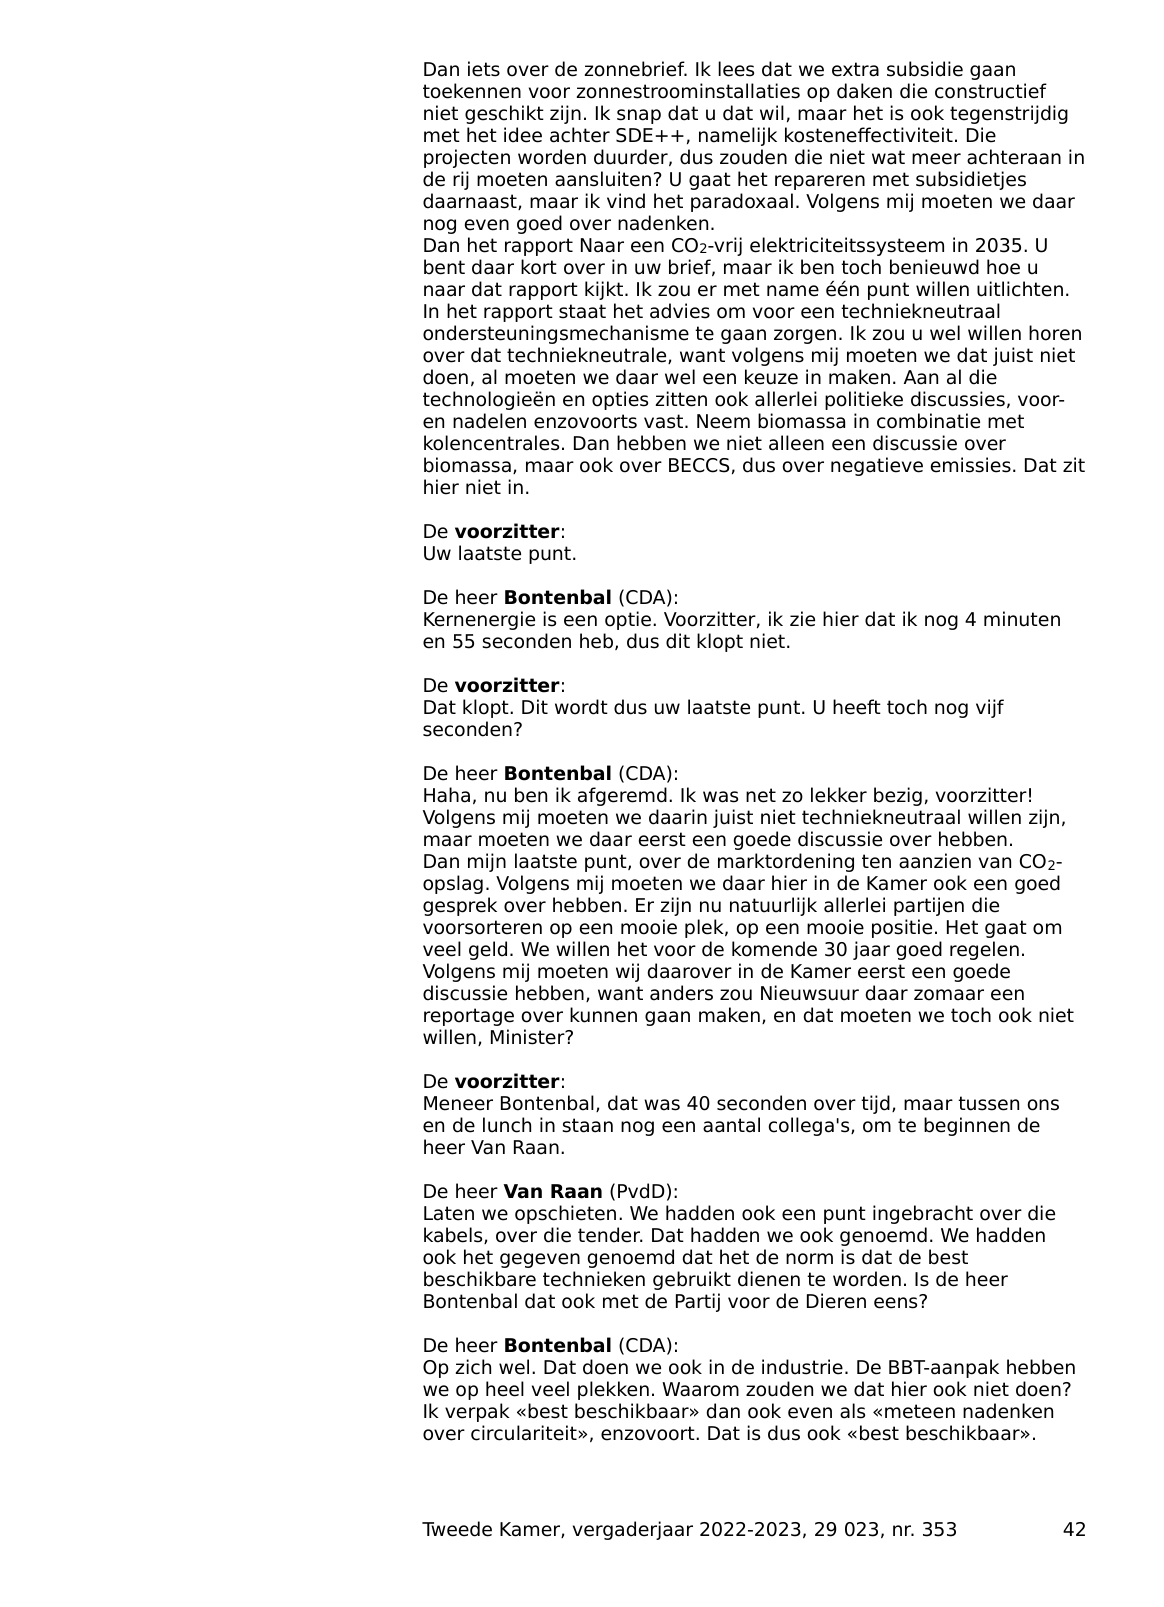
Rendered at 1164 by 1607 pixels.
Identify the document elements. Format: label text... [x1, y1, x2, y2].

text Meneer Bontenbal, dat was 40 seconden over tijd, maar tussen ons en de lunch in staan nog een aantal collega's, om te beginnen de heer Van Raan. [422, 1093, 1087, 1159]
text Volgens mij moeten we daarin juist niet techniekneutraal willen zijn, maar moeten we daar eerst een goede discussie over hebben. [422, 807, 1087, 851]
text De voorzitter: [422, 521, 1087, 543]
text Op zich wel. Dat doen we ook in de industrie. De BBT-aanpak hebben we op heel veel plekken. Waarom zouden we dat hier ook niet doen? Ik verpak «best beschikbaar» dan ook even als «meteen nadenken over circulariteit», enzovoort. Dat is dus ook «best beschikbaar». [422, 1357, 1087, 1445]
text Haha, nu ben ik afgeremd. Ik was net zo lekker bezig, voorzitter! [422, 785, 1087, 807]
text De heer Bontenbal (CDA): [422, 763, 1087, 785]
text Dan het rapport Naar een CO2-vrij elektriciteitssysteem in 2035. U bent daar kort over in uw brief, maar ik ben toch benieuwd hoe u naar dat rapport kijkt. Ik zou er met name één punt willen uitlichten. In het rapport staat het advies om voor een techniekneutraal ondersteuningsmechanisme te gaan zorgen. Ik zou u wel willen horen over dat techniekneutrale, want volgens mij moeten we dat juist niet doen, al moeten we daar wel een keuze in maken. Aan al die technologieën en opties zitten ook allerlei politieke discussies, voor- en nadelen enzovoorts vast. Neem biomassa in combinatie met kolencentrales. Dan hebben we niet alleen een discussie over biomassa, maar ook over BECCS, dus over negatieve emissies. Dat zit hier niet in. [422, 235, 1087, 499]
text De heer Van Raan (PvdD): [422, 1181, 1087, 1203]
text De voorzitter: [422, 675, 1087, 697]
text De heer Bontenbal (CDA): [422, 587, 1087, 609]
text De heer Bontenbal (CDA): [422, 1335, 1087, 1357]
text Dan iets over de zonnebrief. Ik lees dat we extra subsidie gaan toekennen voor zonnestroominstallaties op daken die constructief niet geschikt zijn. Ik snap dat u dat wil, maar het is ook tegenstrijdig met het idee achter SDE++, namelijk kosteneffectiviteit. Die projecten worden duurder, dus zouden die niet wat meer achteraan in de rij moeten aansluiten? U gaat het repareren met subsidietjes daarnaast, maar ik vind het paradoxaal. Volgens mij moeten we daar nog even goed over nadenken. [422, 59, 1087, 235]
text Dan mijn laatste punt, over de marktordening ten aanzien van CO2-opslag. Volgens mij moeten we daar hier in de Kamer ook een goed gesprek over hebben. Er zijn nu natuurlijk allerlei partijen die voorsorteren op een mooie plek, op een mooie positie. Het gaat om veel geld. We willen het voor de komende 30 jaar goed regelen. Volgens mij moeten wij daarover in de Kamer eerst een goede discussie hebben, want anders zou Nieuwsuur daar zomaar een reportage over kunnen gaan maken, en dat moeten we toch ook niet willen, Minister? [422, 851, 1087, 1049]
text Dat klopt. Dit wordt dus uw laatste punt. U heeft toch nog vijf seconden? [422, 697, 1087, 741]
text Laten we opschieten. We hadden ook een punt ingebracht over die kabels, over die tender. Dat hadden we ook genoemd. We hadden ook het gegeven genoemd dat het de norm is dat de best beschikbare technieken gebruikt dienen te worden. Is de heer Bontenbal dat ook met de Partij voor de Dieren eens? [422, 1203, 1087, 1313]
text Uw laatste punt. [422, 543, 1087, 565]
text Kernenergie is een optie. Voorzitter, ik zie hier dat ik nog 4 minuten en 55 seconden heb, dus dit klopt niet. [422, 609, 1087, 653]
text De voorzitter: [422, 1071, 1087, 1093]
